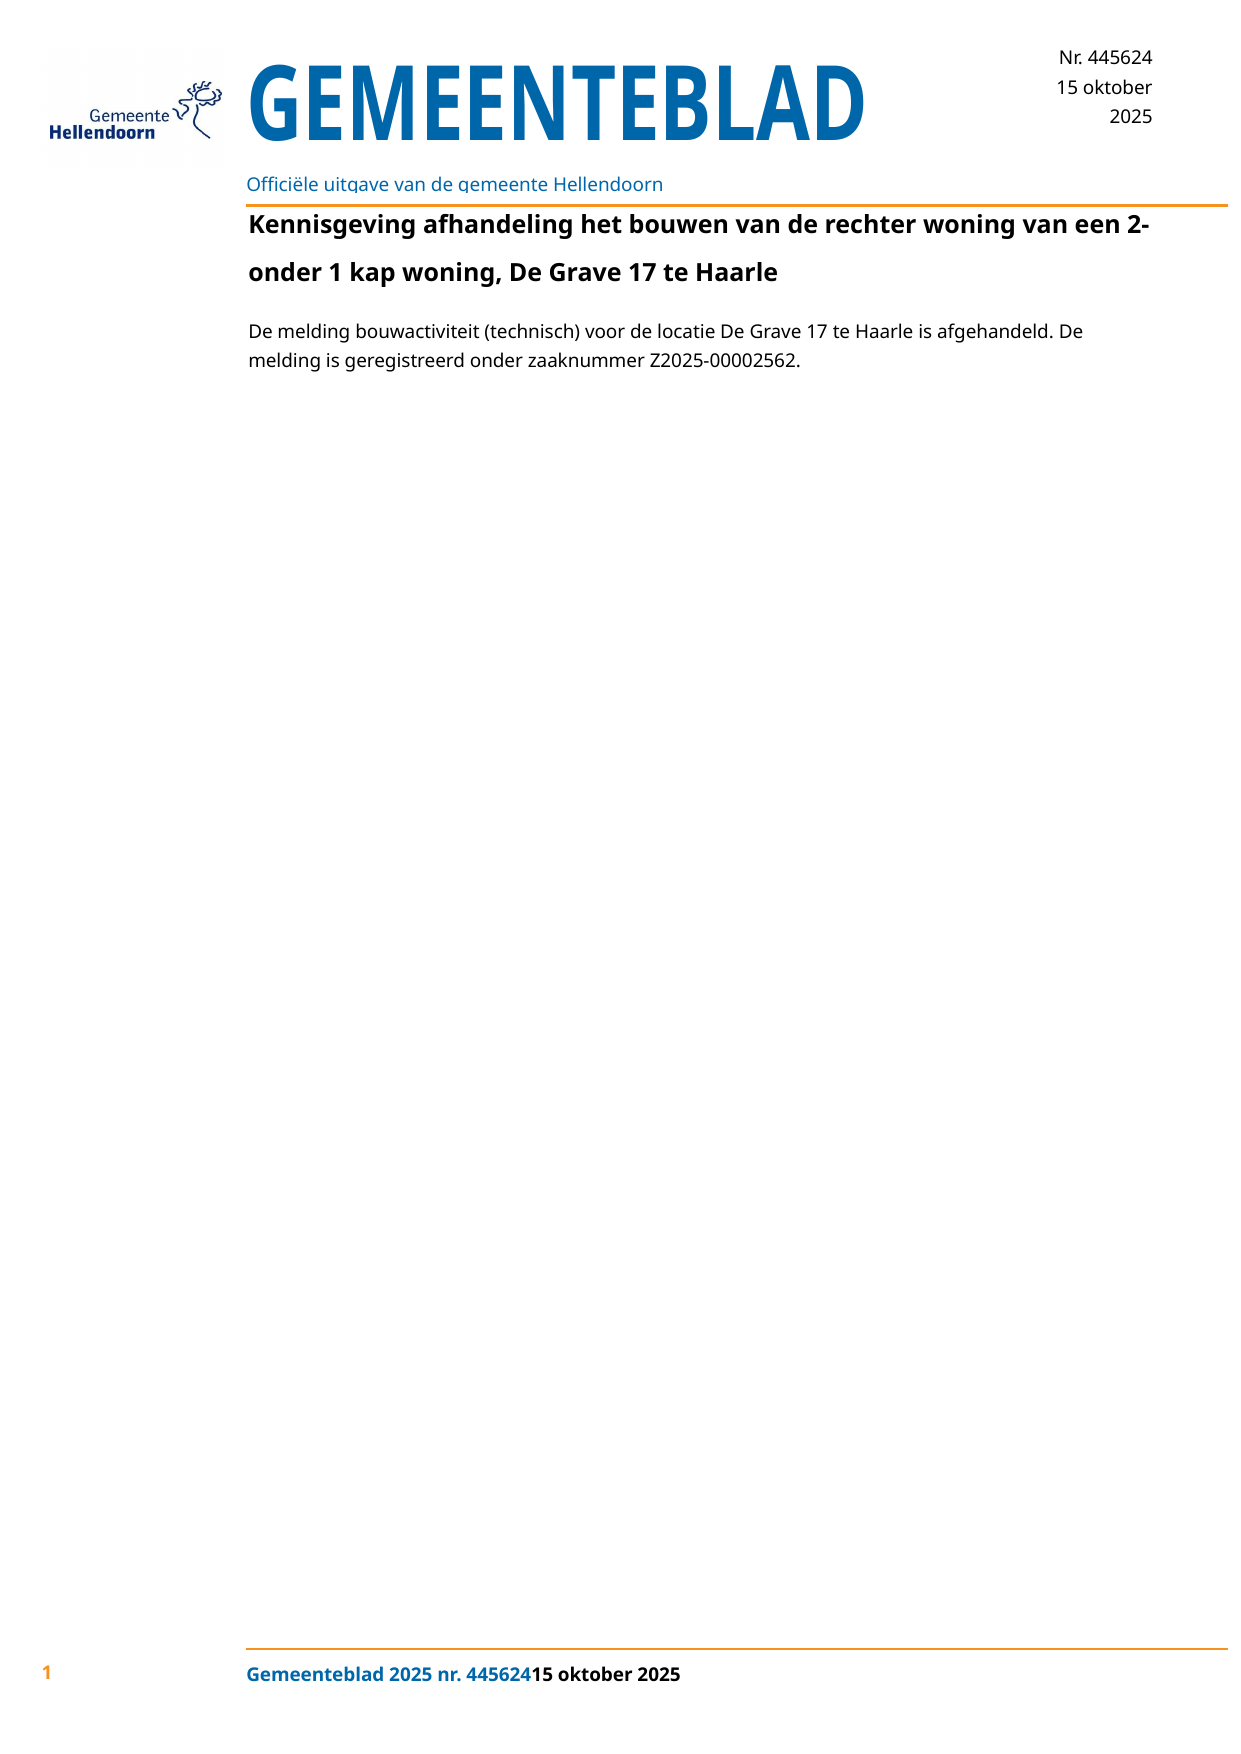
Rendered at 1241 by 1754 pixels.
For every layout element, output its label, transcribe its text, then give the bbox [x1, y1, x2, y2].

text Kennisgeving afhandeling het bouwen van de rechter woning van een 2- onder 1 kap woning, De Grave 17 te Haarle [248, 207, 1152, 288]
text De melding bouwactiviteit (technisch) voor de locatie De Grave 17 te Haarle is afgehandeld. De melding is geregistreerd onder zaaknummer Z2025-00002562. [248, 318, 1152, 373]
picture [41, 47, 231, 172]
